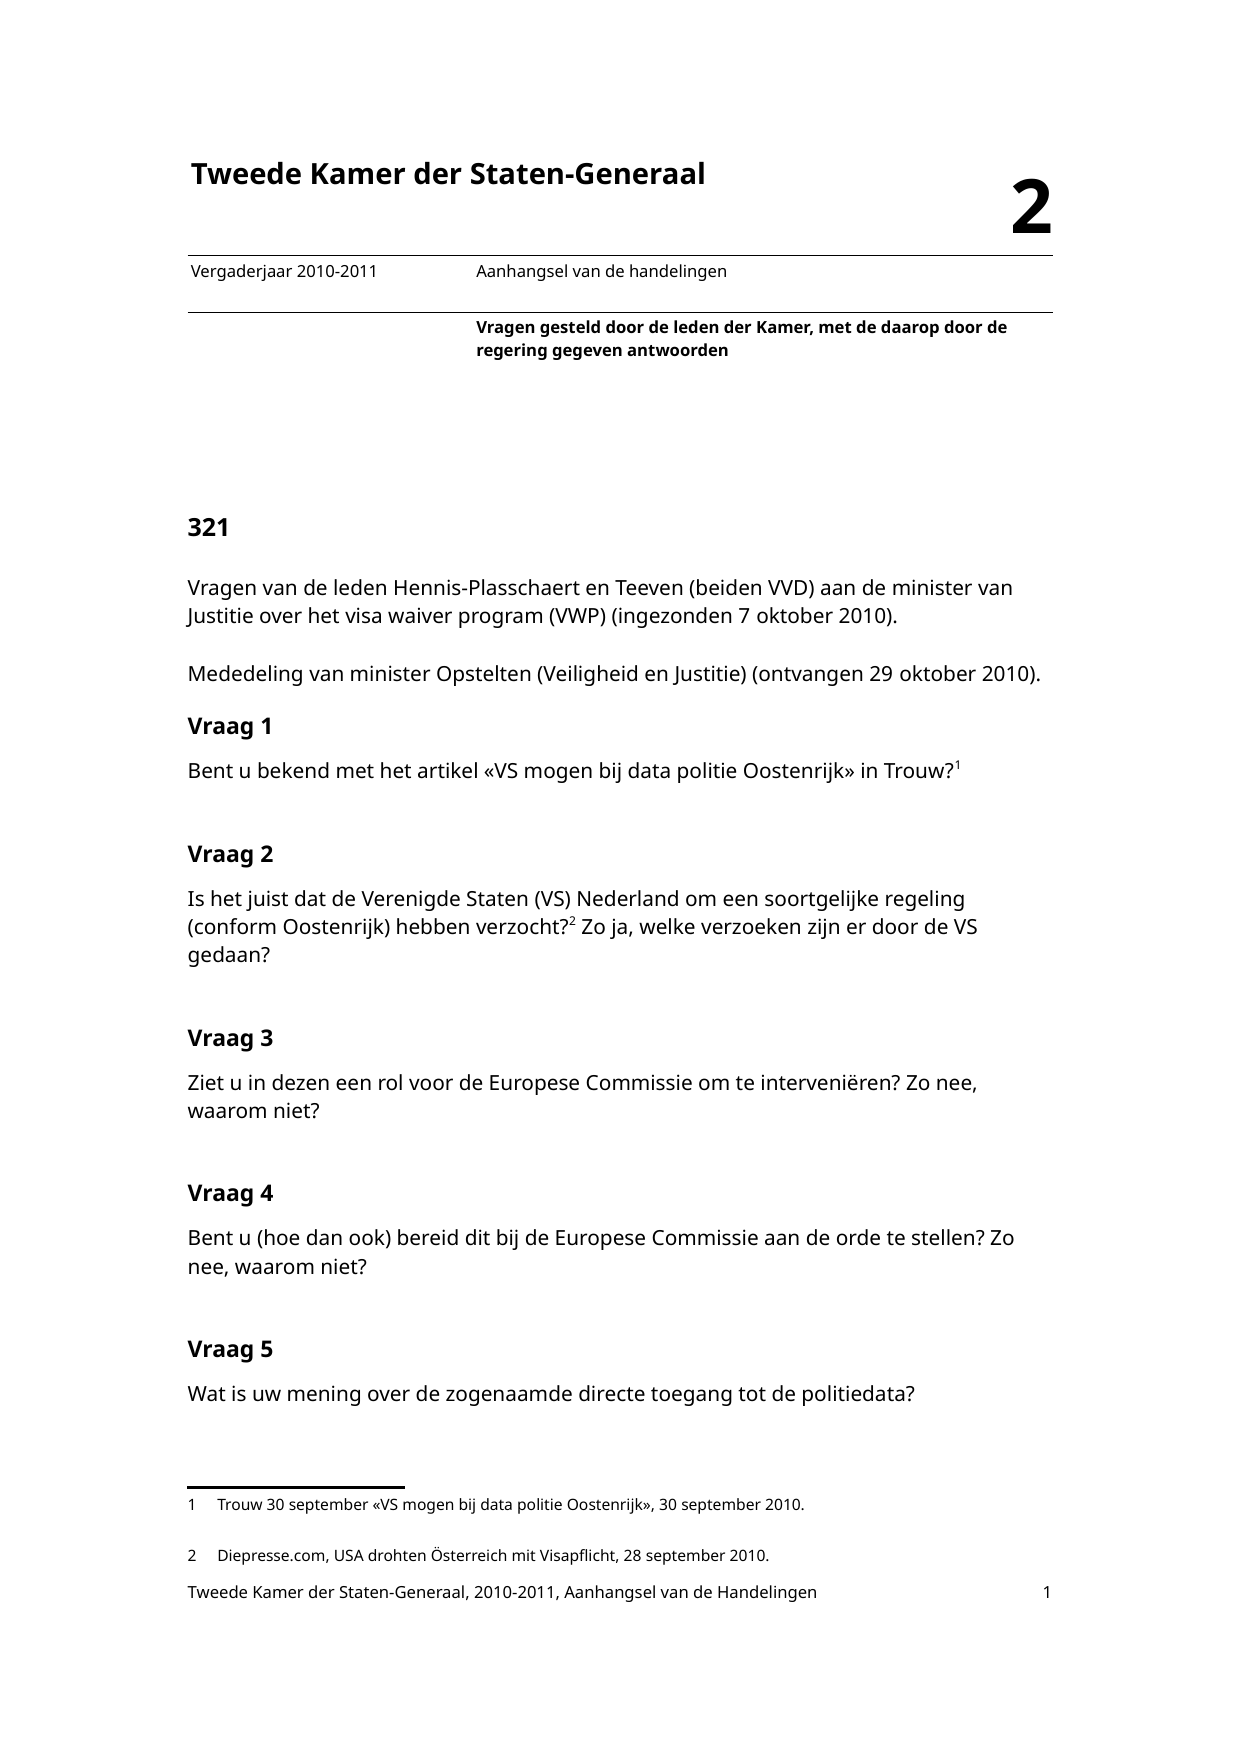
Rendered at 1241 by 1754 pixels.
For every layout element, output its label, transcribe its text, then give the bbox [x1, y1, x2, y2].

text Bent u (hoe dan ook) bereid dit bij de Europese Commissie aan de orde te stellen? Zo nee, waarom niet? [187, 1223, 1053, 1280]
text Is het juist dat de Verenigde Staten (VS) Nederland om een soortgelijke regeling (conform Oostenrijk) hebben verzocht? Zo ja, welke verzoeken zijn er door de VS gedaan? [187, 884, 1053, 969]
table_header Tweede Kamer der Staten-Generaal [188, 150, 879, 255]
table_cell [188, 313, 473, 361]
text 321 [187, 509, 1053, 543]
table_cell Vergaderjaar 2010-2011 [188, 256, 473, 312]
text Vragen van de leden Hennis-Plasschaert en Teeven (beiden VVD) aan de minister van Justitie over het visa waiver program (VWP) (ingezonden 7 oktober 2010). [187, 573, 1053, 630]
subtitle Vraag 1 [187, 710, 1053, 742]
text Trouw 30 september «VS mogen bij data politie Oostenrijk», 30 september 2010. [187, 1479, 1053, 1508]
table_cell Aanhangsel van de handelingen [473, 256, 1053, 312]
text Wat is uw mening over de zogenaamde directe toegang tot de politiedata? [187, 1379, 1053, 1407]
subtitle Vraag 5 [187, 1333, 1053, 1364]
table_header 2 [880, 150, 1053, 255]
subtitle Vraag 3 [187, 1022, 1053, 1053]
text Diepresse.com, USA drohten Österreich mit Visapflicht, 28 september 2010. [187, 1538, 1053, 1566]
text Mededeling van minister Opstelten (Veiligheid en Justitie) (ontvangen 29 oktober 2010). [187, 659, 1053, 688]
subtitle Vraag 4 [187, 1177, 1053, 1208]
text Ziet u in dezen een rol voor de Europese Commissie om te interveniëren? Zo nee, waarom niet? [187, 1068, 1053, 1125]
table_cell Vragen gesteld door de leden der Kamer, met de daarop door de regering gegeven antwoorden [473, 313, 1053, 361]
subtitle Vraag 2 [187, 837, 1053, 869]
text Bent u bekend met het artikel «VS mogen bij data politie Oostenrijk» in Trouw? [187, 757, 1053, 785]
